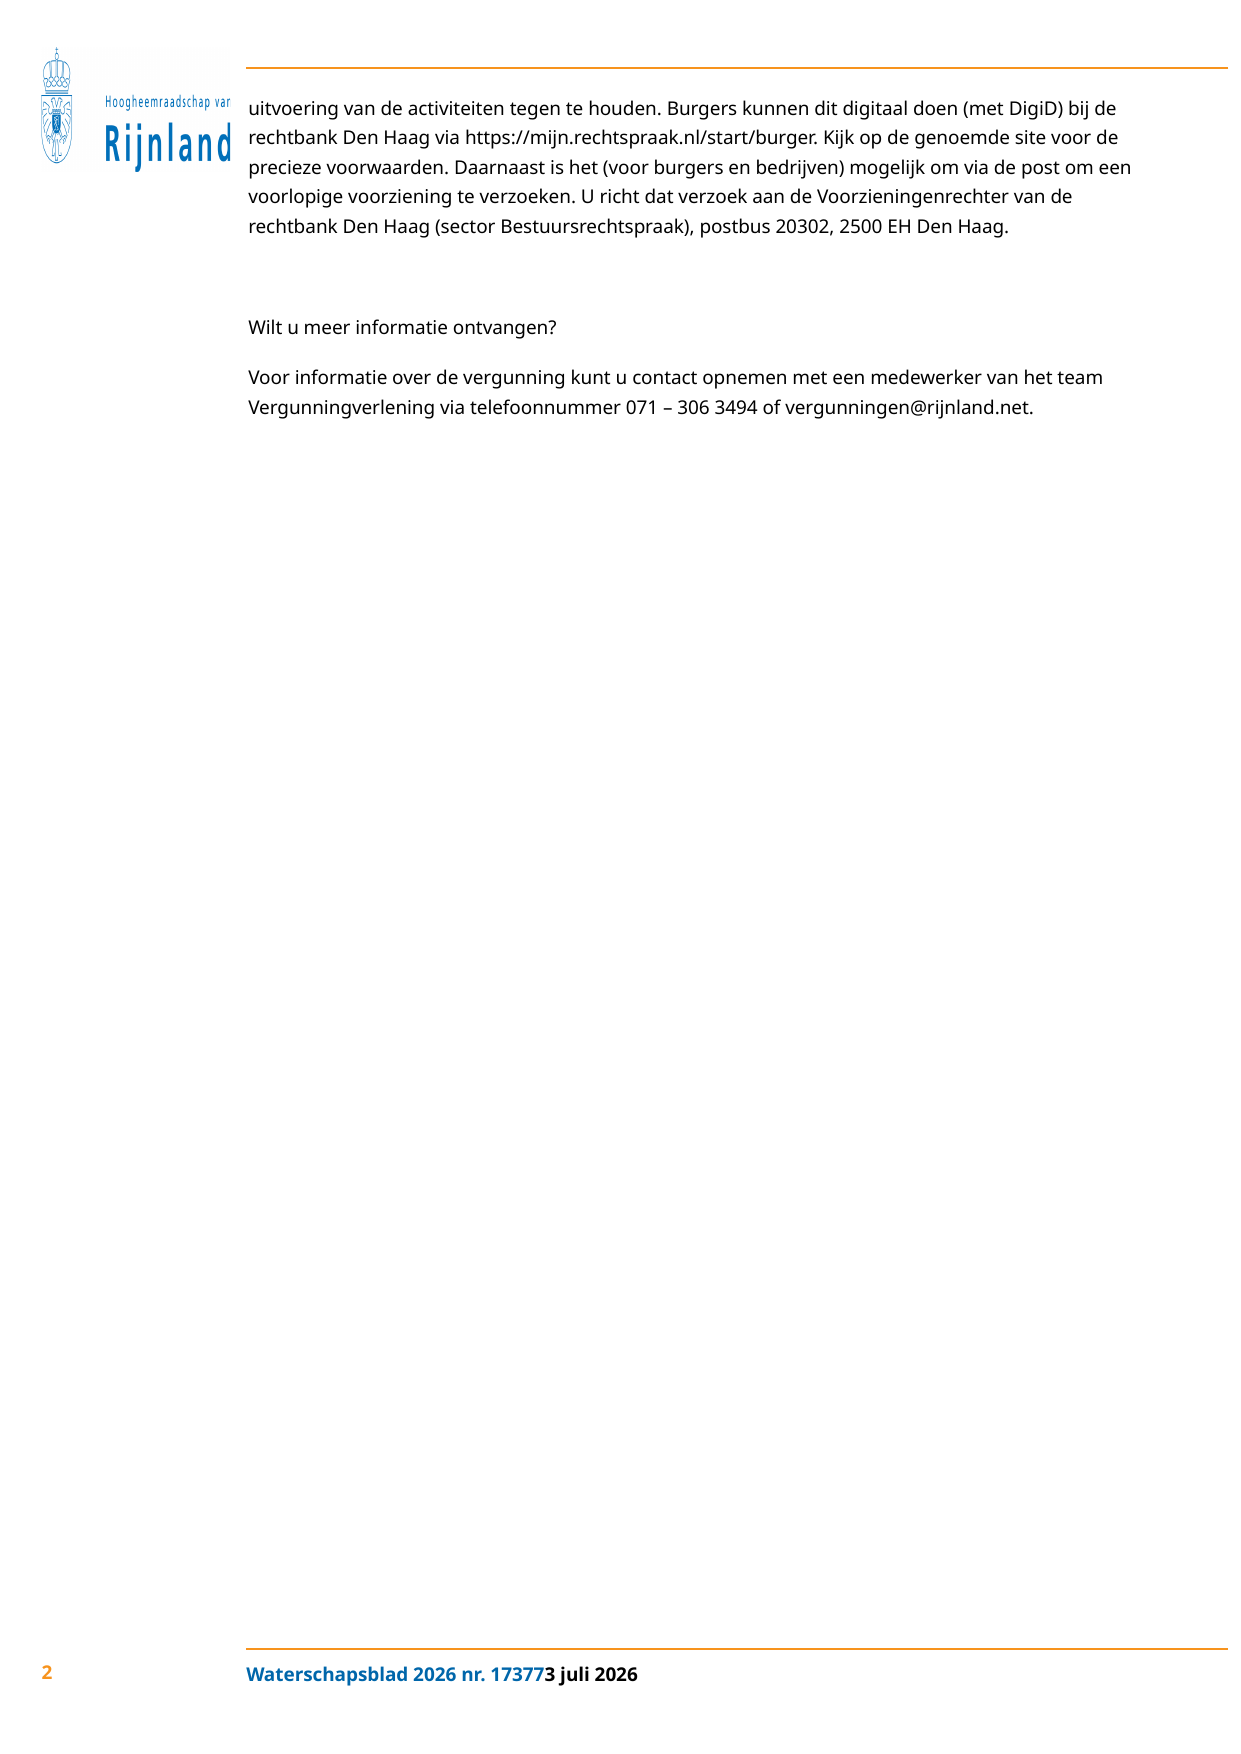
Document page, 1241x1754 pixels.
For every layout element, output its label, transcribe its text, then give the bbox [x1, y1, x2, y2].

picture [41, 47, 231, 172]
text Voor informatie over de vergunning kunt u contact opnemen met een medewerker van het team Vergunningverlening via telefoonnummer 071 – 306 3494 of vergunningen@rijnland.net. [248, 364, 1152, 420]
text Wilt u meer informatie ontvangen? [248, 314, 1152, 340]
text uitvoering van de activiteiten tegen te houden. Burgers kunnen dit digitaal doen (met DigiD) bij de rechtbank Den Haag via https://mijn.rechtspraak.nl/start/burger. Kijk op de genoemde site voor de precieze voorwaarden. Daarnaast is het (voor burgers en bedrijven) mogelijk om via de post om een voorlopige voorziening te verzoeken. U richt dat verzoek aan de Voorzieningenrechter van de rechtbank Den Haag (sector Bestuursrechtspraak), postbus 20302, 2500 EH Den Haag. [248, 95, 1152, 239]
